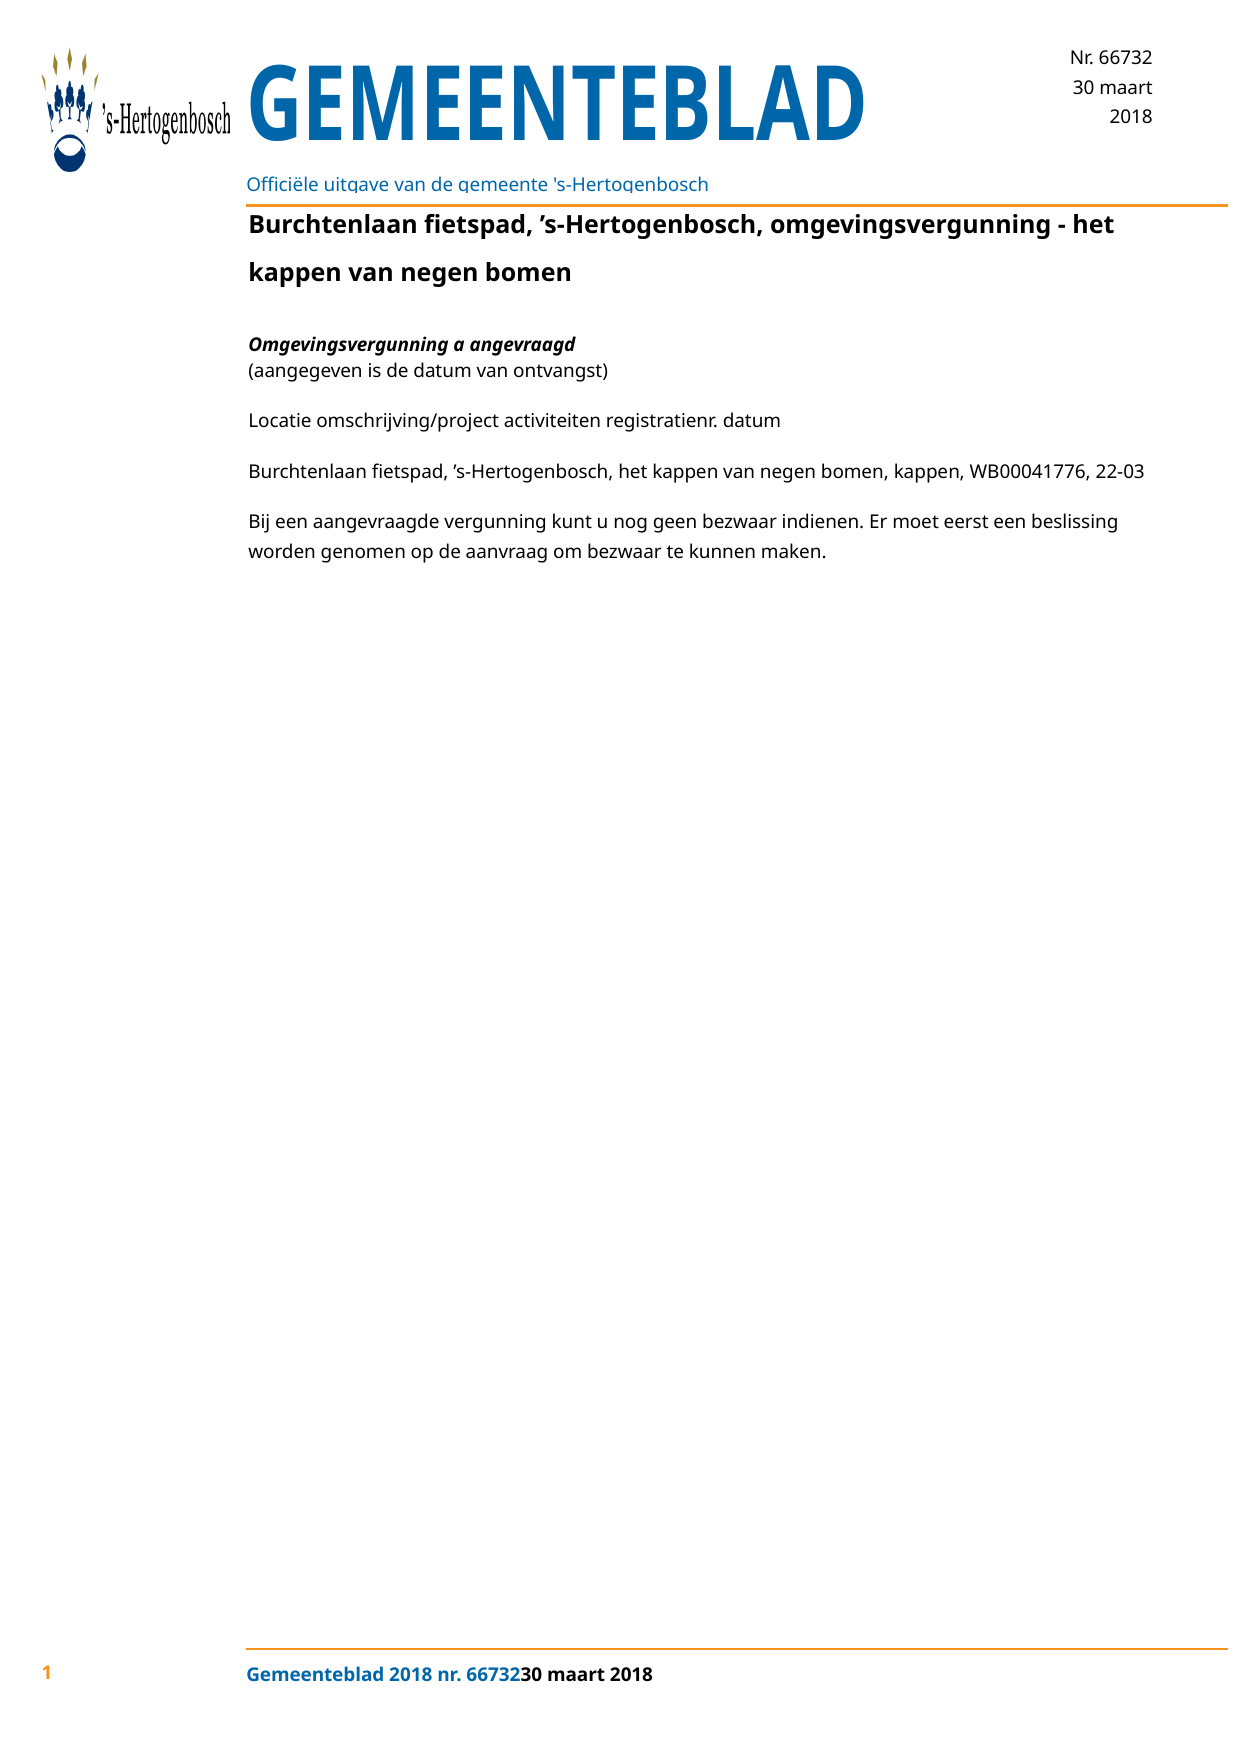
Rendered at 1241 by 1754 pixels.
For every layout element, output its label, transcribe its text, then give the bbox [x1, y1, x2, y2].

text Bij een aangevraagde vergunning kunt u nog geen bezwaar indienen. Er moet eerst een beslissing worden genomen op de aanvraag om bezwaar te kunnen maken. [248, 508, 1152, 564]
text Burchtenlaan fietspad, ’s-Hertogenbosch, omgevingsvergunning - het kappen van negen bomen [248, 207, 1152, 288]
picture [41, 47, 231, 172]
text Omgevingsvergunning a angevraagd [248, 331, 1152, 357]
text Burchtenlaan fietspad, ’s-Hertogenbosch, het kappen van negen bomen, kappen, WB00041776, 22-03 [248, 458, 1152, 484]
text Locatie omschrijving/project activiteiten registratienr. datum [248, 408, 1152, 433]
text (aangegeven is de datum van ontvangst) [248, 357, 1152, 383]
